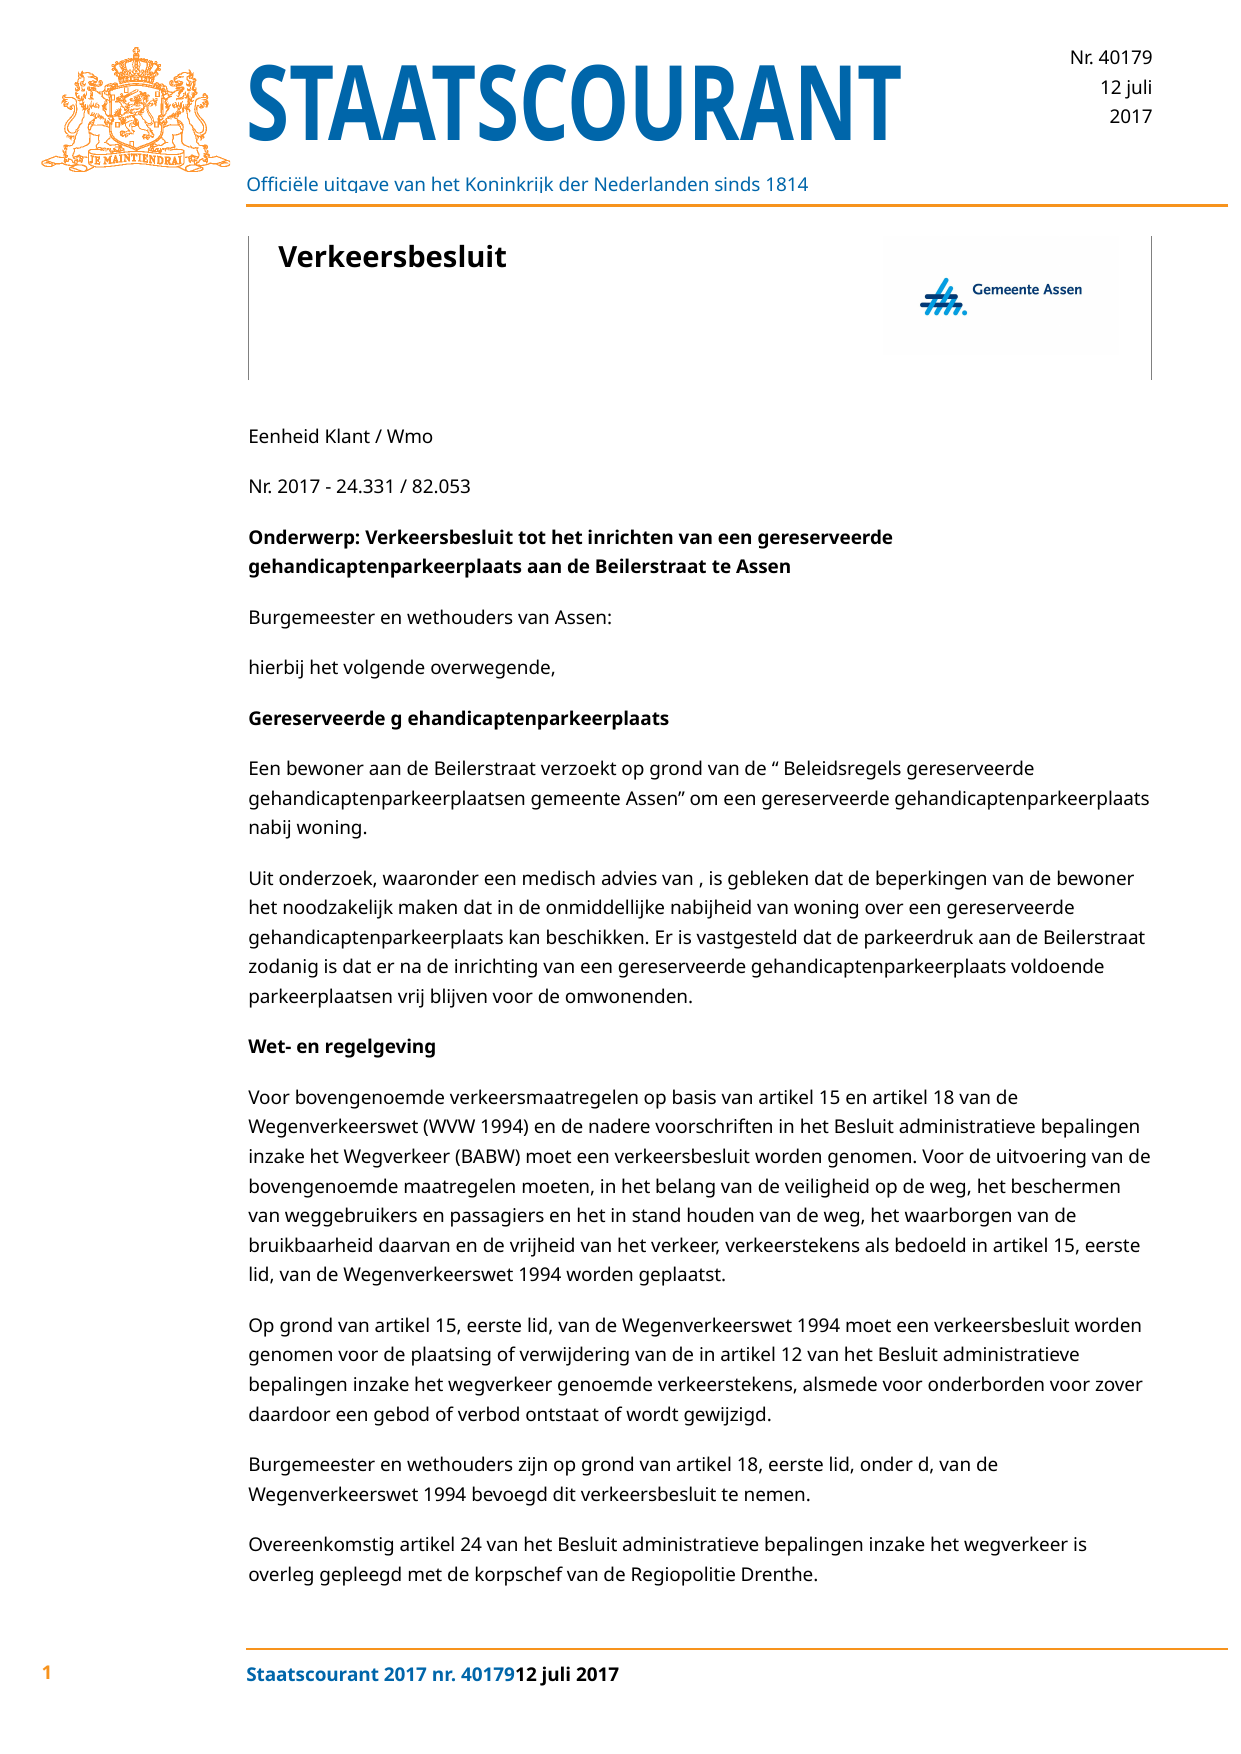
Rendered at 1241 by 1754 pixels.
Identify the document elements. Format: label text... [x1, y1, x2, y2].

text Op grond van artikel 15, eerste lid, van de Wegenverkeerswet 1994 moet een verkeersbesluit worden genomen voor de plaatsing of verwijdering van de in artikel 12 van het Besluit administratieve bepalingen inzake het wegverkeer genoemde verkeerstekens, alsmede voor onderborden voor zover daardoor een gebod of verbod ontstaat of wordt gewijzigd. [248, 1312, 1152, 1426]
text Onderwerp: Verkeersbesluit tot het inrichten van een gereserveerde gehandicaptenparkeerplaats aan de Beilerstraat te Assen [248, 524, 1152, 579]
text Overeenkomstig artikel 24 van het Besluit administratieve bepalingen inzake het wegverkeer is overleg gepleegd met de korpschef van de Regiopolitie Drenthe. [248, 1531, 1152, 1586]
text Wet- en regelgeving [248, 1034, 1152, 1059]
text hierbij het volgende overwegende, [248, 654, 1152, 680]
table_header [850, 236, 1151, 380]
picture [882, 236, 1119, 355]
text Nr. 2017 - 24.331 / 82.053 [248, 474, 1152, 499]
text Een bewoner aan de Beilerstraat verzoekt op grond van de “ Beleidsregels gereserveerde gehandicaptenparkeerplaatsen gemeente Assen” om een gereserveerde gehandicaptenparkeerplaats nabij woning. [248, 755, 1152, 840]
text Gereserveerde g ehandicaptenparkeerplaats [248, 705, 1152, 731]
table_header Verkeersbesluit [249, 236, 850, 380]
text Voor bovengenoemde verkeersmaatregelen op basis van artikel 15 en artikel 18 van de Wegenverkeerswet (WVW 1994) en de nadere voorschriften in het Besluit administratieve bepalingen inzake het Wegverkeer (BABW) moet een verkeersbesluit worden genomen. Voor de uitvoering van de bovengenoemde maatregelen moeten, in het belang van de veiligheid op de weg, het beschermen van weggebruikers en passagiers en het in stand houden van de weg, het waarborgen van de bruikbaarheid daarvan en de vrijheid van het verkeer, verkeerstekens als bedoeld in artikel 15, eerste lid, van de Wegenverkeerswet 1994 worden geplaatst. [248, 1084, 1152, 1287]
text Burgemeester en wethouders van Assen: [248, 604, 1152, 630]
text Burgemeester en wethouders zijn op grond van artikel 18, eerste lid, onder d, van de Wegenverkeerswet 1994 bevoegd dit verkeersbesluit te nemen. [248, 1451, 1152, 1506]
text Uit onderzoek, waaronder een medisch advies van , is gebleken dat de beperkingen van de bewoner het noodzakelijk maken dat in de onmiddellijke nabijheid van woning over een gereserveerde gehandicaptenparkeerplaats kan beschikken. Er is vastgesteld dat de parkeerdruk aan de Beilerstraat zodanig is dat er na de inrichting van een gereserveerde gehandicaptenparkeerplaats voldoende parkeerplaatsen vrij blijven voor de omwonenden. [248, 865, 1152, 1009]
picture [41, 47, 231, 172]
text Eenheid Klant / Wmo [248, 423, 1152, 449]
